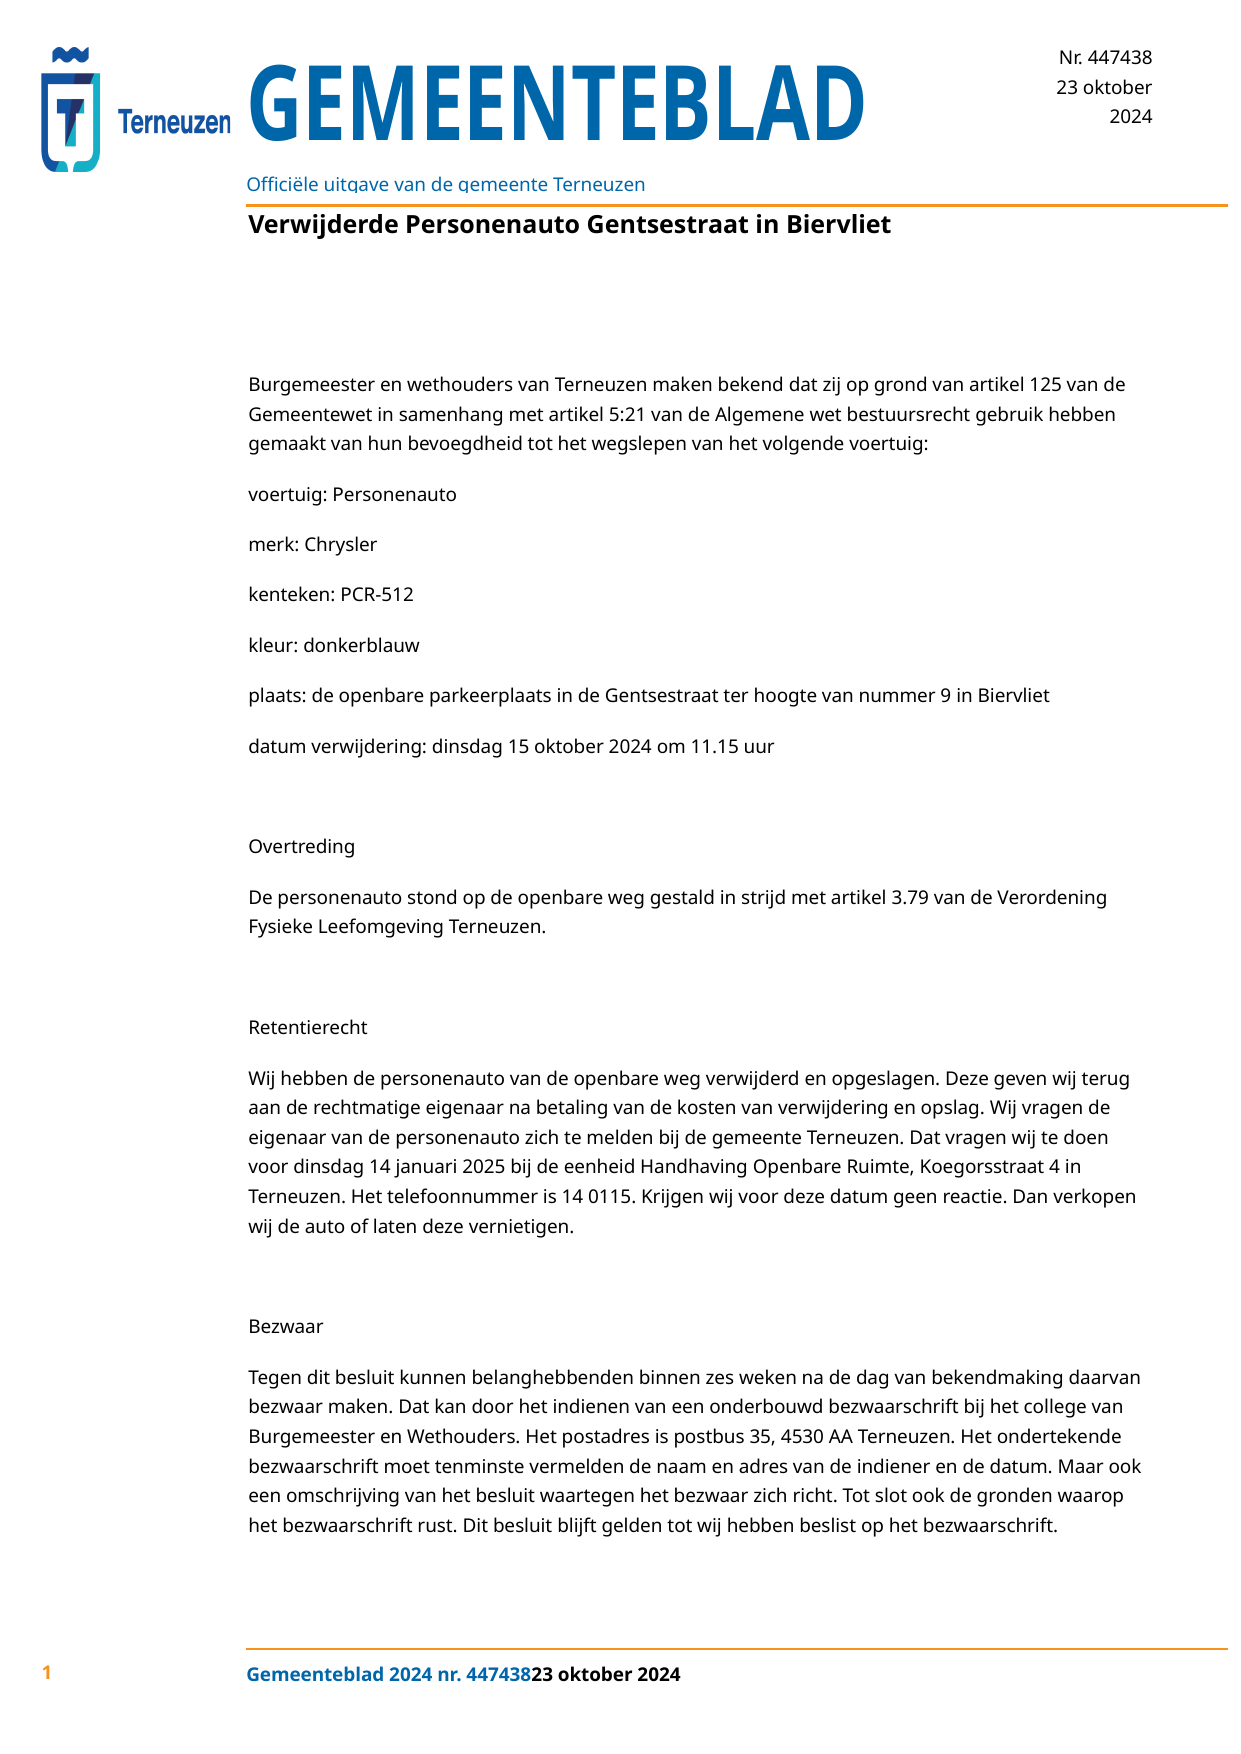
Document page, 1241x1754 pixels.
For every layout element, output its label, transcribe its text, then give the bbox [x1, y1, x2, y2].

text datum verwijdering: dinsdag 15 oktober 2024 om 11.15 uur [248, 733, 1152, 758]
text merk: Chrysler [248, 531, 1152, 557]
text Overtreding [248, 834, 1152, 859]
text Wij hebben de personenauto van de openbare weg verwijderd en opgeslagen. Deze geven wij terug aan de rechtmatige eigenaar na betaling van de kosten van verwijdering en opslag. Wij vragen de eigenaar van de personenauto zich te melden bij de gemeente Terneuzen. Dat vragen wij te doen voor dinsdag 14 januari 2025 bij de eenheid Handhaving Openbare Ruimte, Koegorsstraat 4 in Terneuzen. Het telefoonnummer is 14 0115. Krijgen wij voor deze datum geen reactie. Dan verkopen wij de auto of laten deze vernietigen. [248, 1065, 1152, 1238]
text Tegen dit besluit kunnen belanghebbenden binnen zes weken na de dag van bekendmaking daarvan bezwaar maken. Dat kan door het indienen van een onderbouwd bezwaarschrift bij het college van Burgemeester en Wethouders. Het postadres is postbus 35, 4530 AA Terneuzen. Het ondertekende bezwaarschrift moet tenminste vermelden de naam en adres van de indiener en de datum. Maar ook een omschrijving van het besluit waartegen het bezwaar zich richt. Tot slot ook de gronden waarop het bezwaarschrift rust. Dit besluit blijft gelden tot wij hebben beslist op het bezwaarschrift. [248, 1364, 1152, 1538]
text plaats: de openbare parkeerplaats in de Gentsestraat ter hoogte van nummer 9 in Biervliet [248, 682, 1152, 708]
text voertuig: Personenauto [248, 481, 1152, 506]
text kleur: donkerblauw [248, 632, 1152, 658]
text De personenauto stond op de openbare weg gestald in strijd met artikel 3.79 van de Verordening Fysieke Leefomgeving Terneuzen. [248, 884, 1152, 939]
text Bezwaar [248, 1314, 1152, 1339]
picture [41, 47, 231, 172]
text Verwijderde Personenauto Gentsestraat in Biervliet [248, 207, 1152, 241]
text Retentierecht [248, 1014, 1152, 1040]
text kenteken: PCR-512 [248, 582, 1152, 607]
text Burgemeester en wethouders van Terneuzen maken bekend dat zij op grond van artikel 125 van de Gemeentewet in samenhang met artikel 5:21 van de Algemene wet bestuursrecht gebruik hebben gemaakt van hun bevoegdheid tot het wegslepen van het volgende voertuig: [248, 371, 1152, 456]
